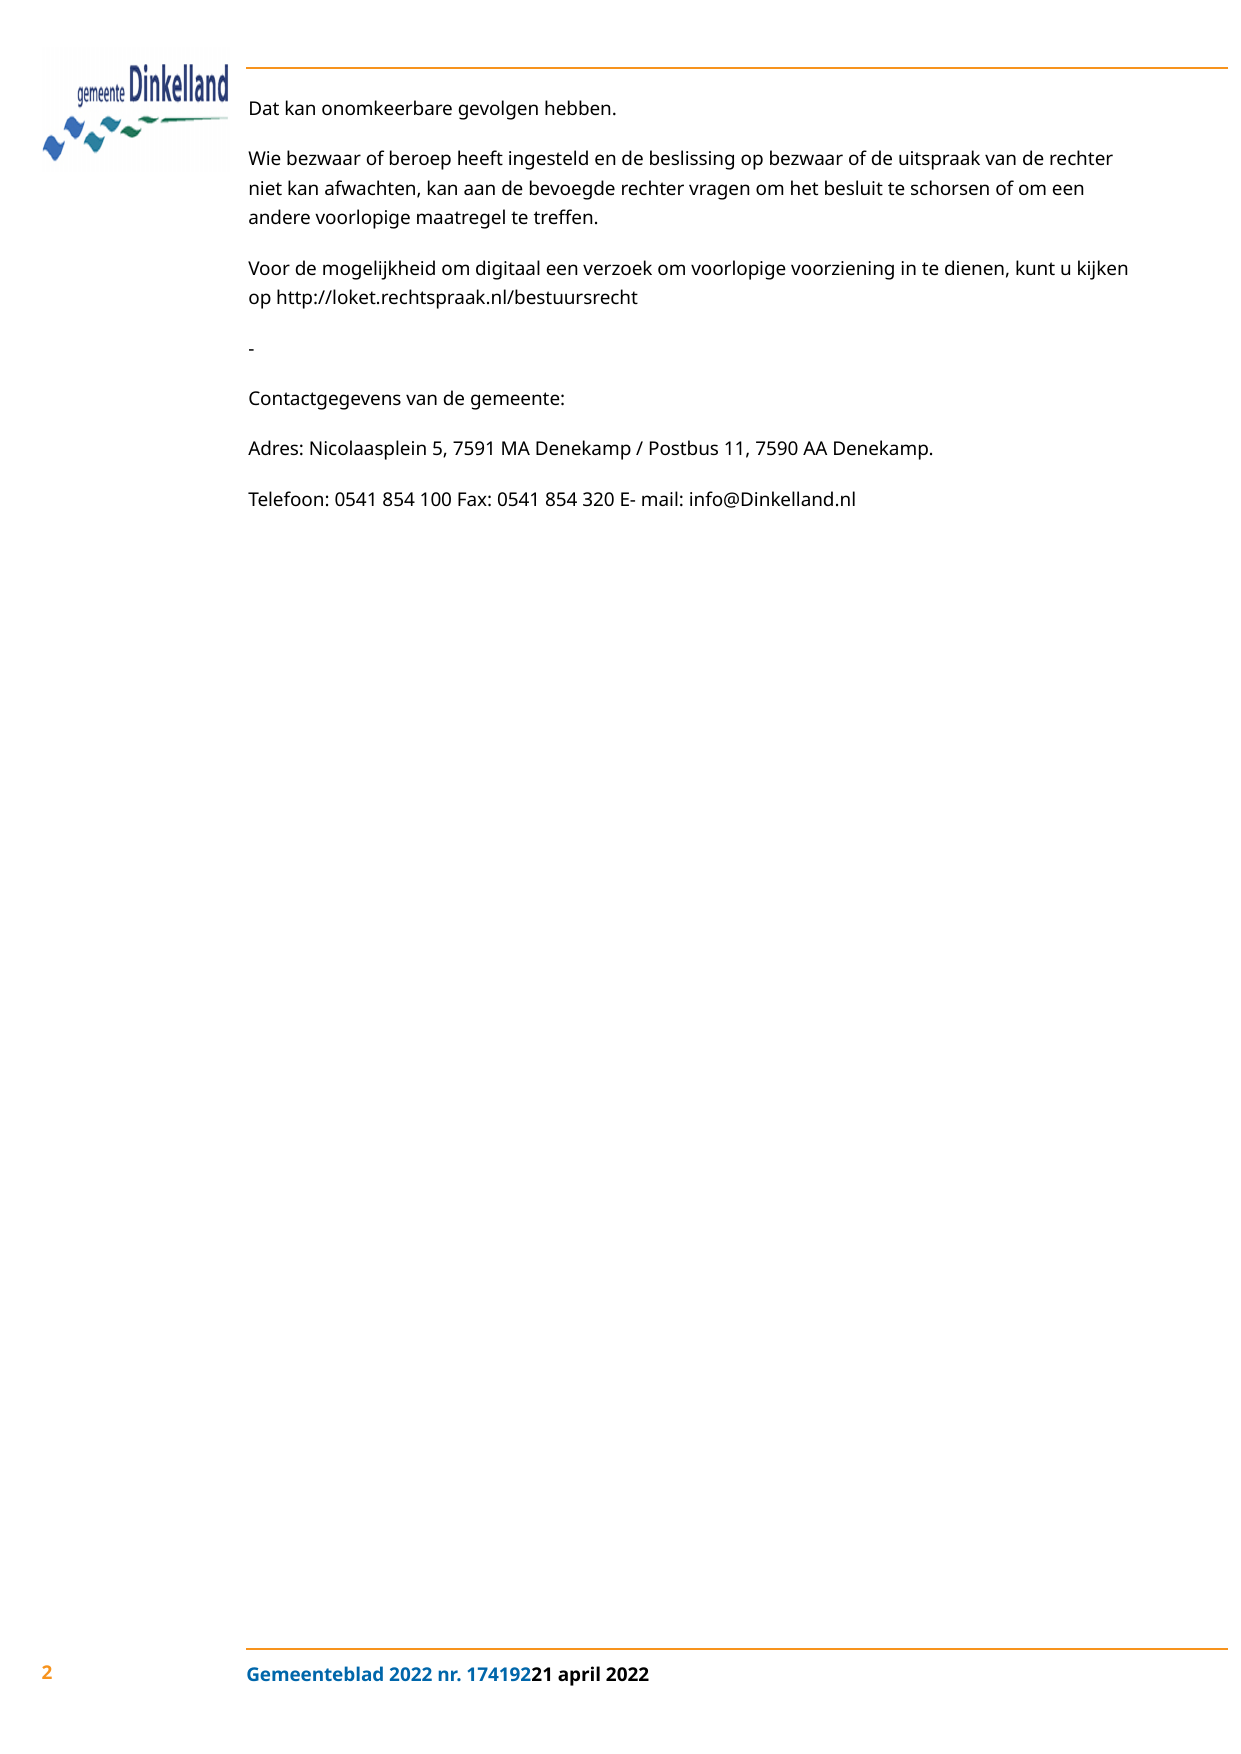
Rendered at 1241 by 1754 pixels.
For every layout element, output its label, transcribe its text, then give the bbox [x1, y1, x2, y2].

text Adres: Nicolaasplein 5, 7591 MA Denekamp / Postbus 11, 7590 AA Denekamp. [248, 436, 1152, 461]
text Dat kan onomkeerbare gevolgen hebben. [248, 95, 1152, 121]
text Wie bezwaar of beroep heeft ingesteld en de beslissing op bezwaar of de uitspraak van de rechter niet kan afwachten, kan aan de bevoegde rechter vragen om het besluit te schorsen of om een andere voorlopige maatregel te treffen. [248, 145, 1152, 230]
picture [41, 47, 231, 172]
text - [248, 335, 1152, 361]
text Voor de mogelijkheid om digitaal een verzoek om voorlopige voorziening in te dienen, kunt u kijken op http://loket.rechtspraak.nl/bestuursrecht [248, 255, 1152, 310]
text Contactgegevens van de gemeente: [248, 385, 1152, 411]
text Telefoon: 0541 854 100 Fax: 0541 854 320 E- mail: info@Dinkelland.nl [248, 486, 1152, 512]
